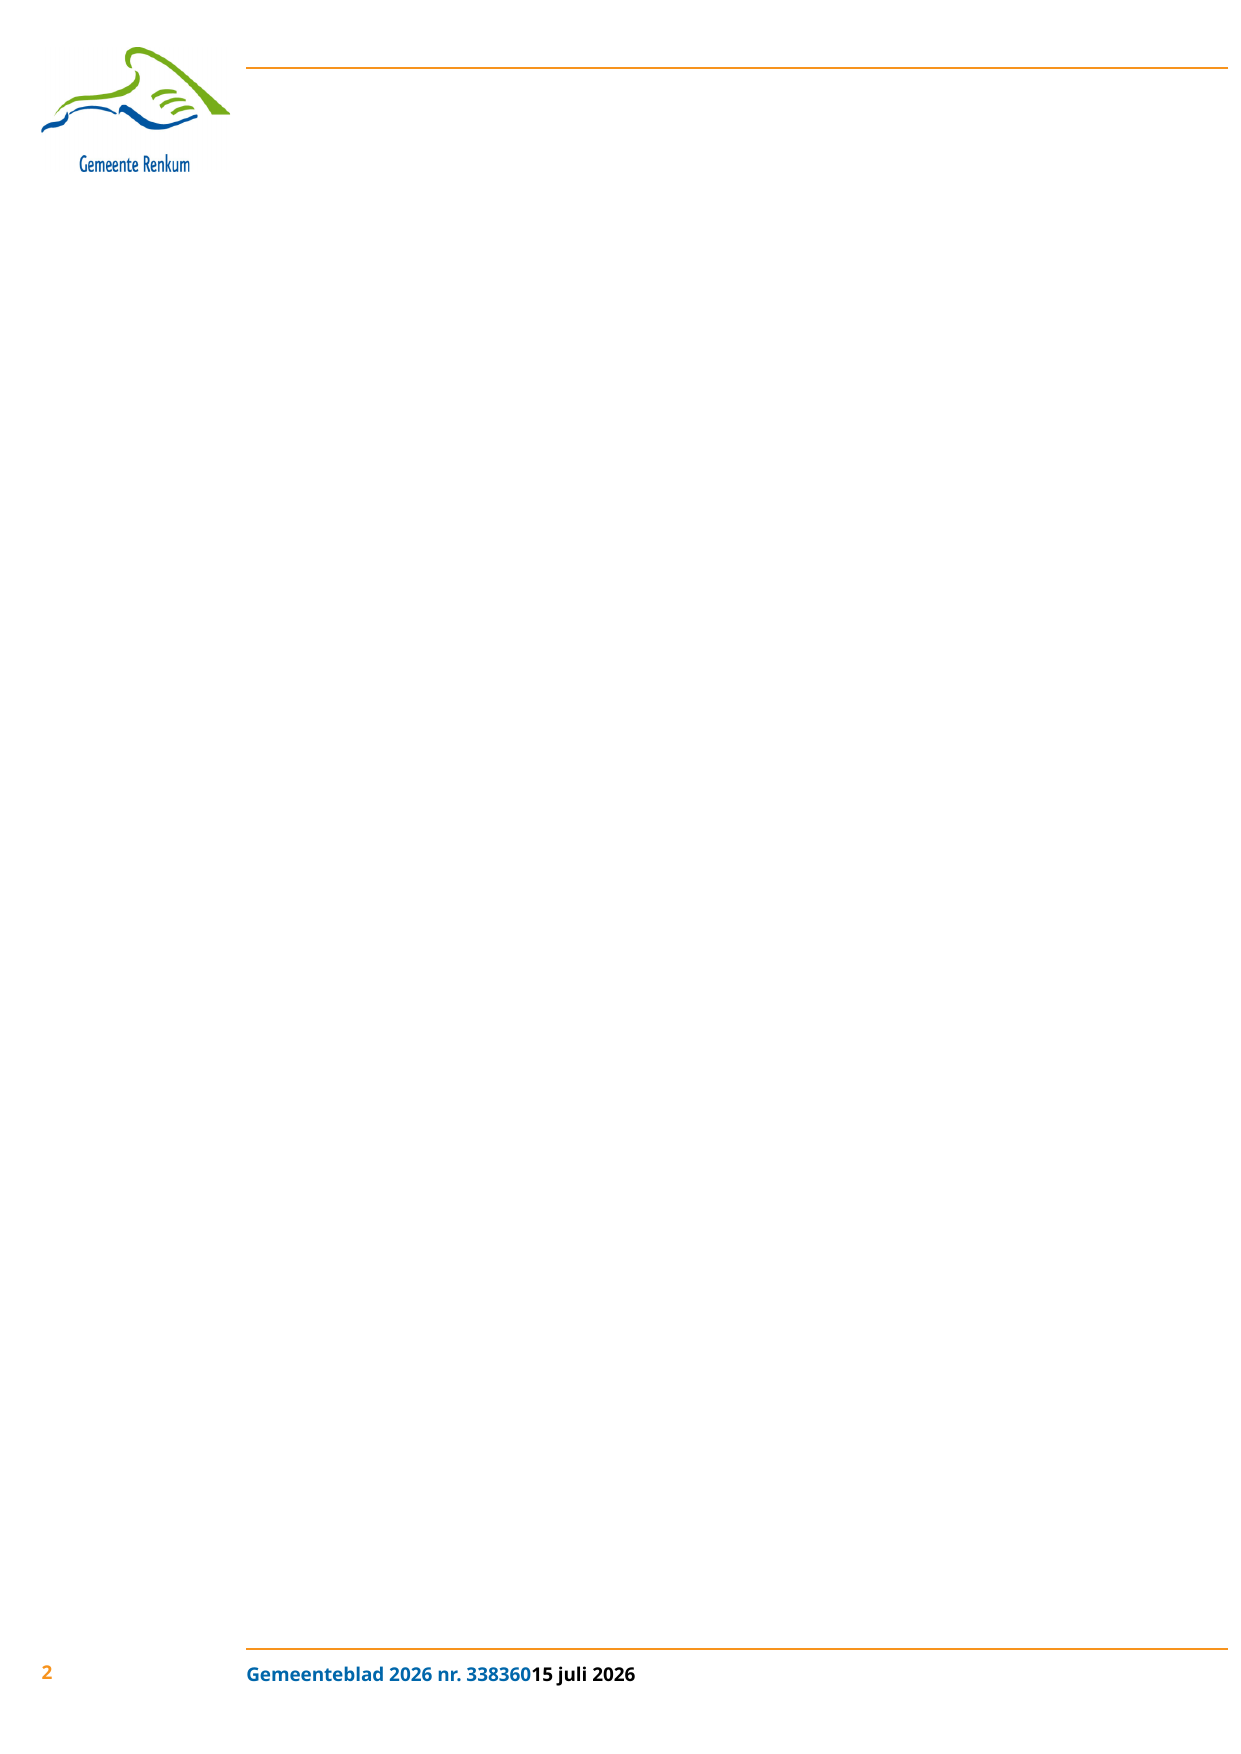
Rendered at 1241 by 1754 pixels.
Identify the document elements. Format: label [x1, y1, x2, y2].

picture [41, 47, 231, 172]
